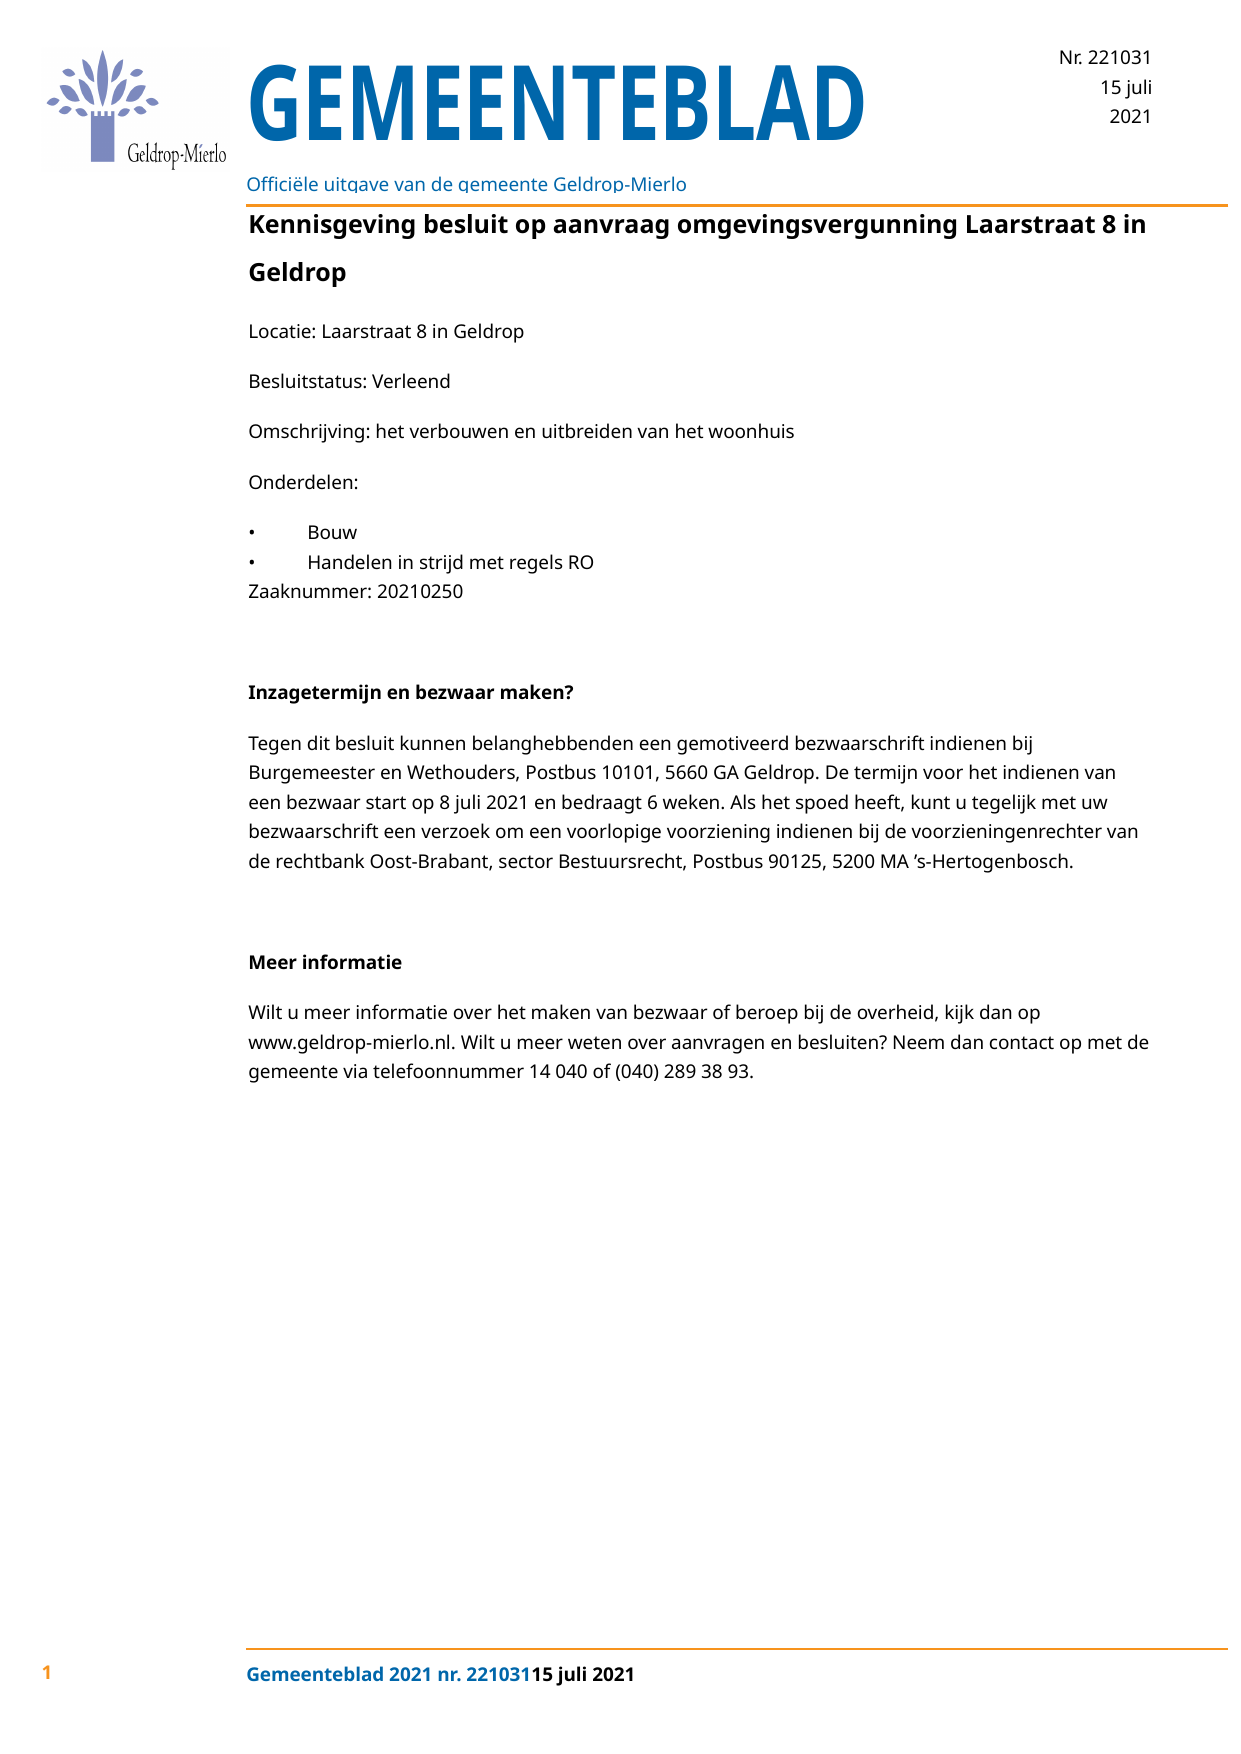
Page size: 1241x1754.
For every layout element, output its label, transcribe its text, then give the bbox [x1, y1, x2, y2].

picture [41, 47, 231, 172]
text Locatie: Laarstraat 8 in Geldrop [248, 318, 1152, 344]
text Meer informatie [248, 949, 1152, 975]
text Inzagetermijn en bezwaar maken? [248, 679, 1152, 705]
text Kennisgeving besluit op aanvraag omgevingsvergunning Laarstraat 8 in Geldrop [248, 207, 1152, 288]
text Onderdelen: [248, 469, 1152, 495]
text Tegen dit besluit kunnen belanghebbenden een gemotiveerd bezwaarschrift indienen bij Burgemeester en Wethouders, Postbus 10101, 5660 GA Geldrop. De termijn voor het indienen van een bezwaar start op 8 juli 2021 en bedraagt 6 weken. Als het spoed heeft, kunt u tegelijk met uw bezwaarschrift een verzoek om een voorlopige voorziening indienen bij de voorzieningenrechter van de rechtbank Oost-Brabant, sector Bestuursrecht, Postbus 90125, 5200 MA ’s-Hertogenbosch. [248, 730, 1152, 874]
list Bouw [248, 519, 1152, 545]
list Handelen in strijd met regels RO [248, 549, 1152, 575]
text Besluitstatus: Verleend [248, 368, 1152, 394]
text Zaaknummer: 20210250 [248, 579, 1152, 604]
text Wilt u meer informatie over het maken van bezwaar of beroep bij de overheid, kijk dan op www.geldrop-mierlo.nl. Wilt u meer weten over aanvragen en besluiten? Neem dan contact op met de gemeente via telefoonnummer 14 040 of (040) 289 38 93. [248, 999, 1152, 1084]
text Omschrijving: het verbouwen en uitbreiden van het woonhuis [248, 419, 1152, 444]
